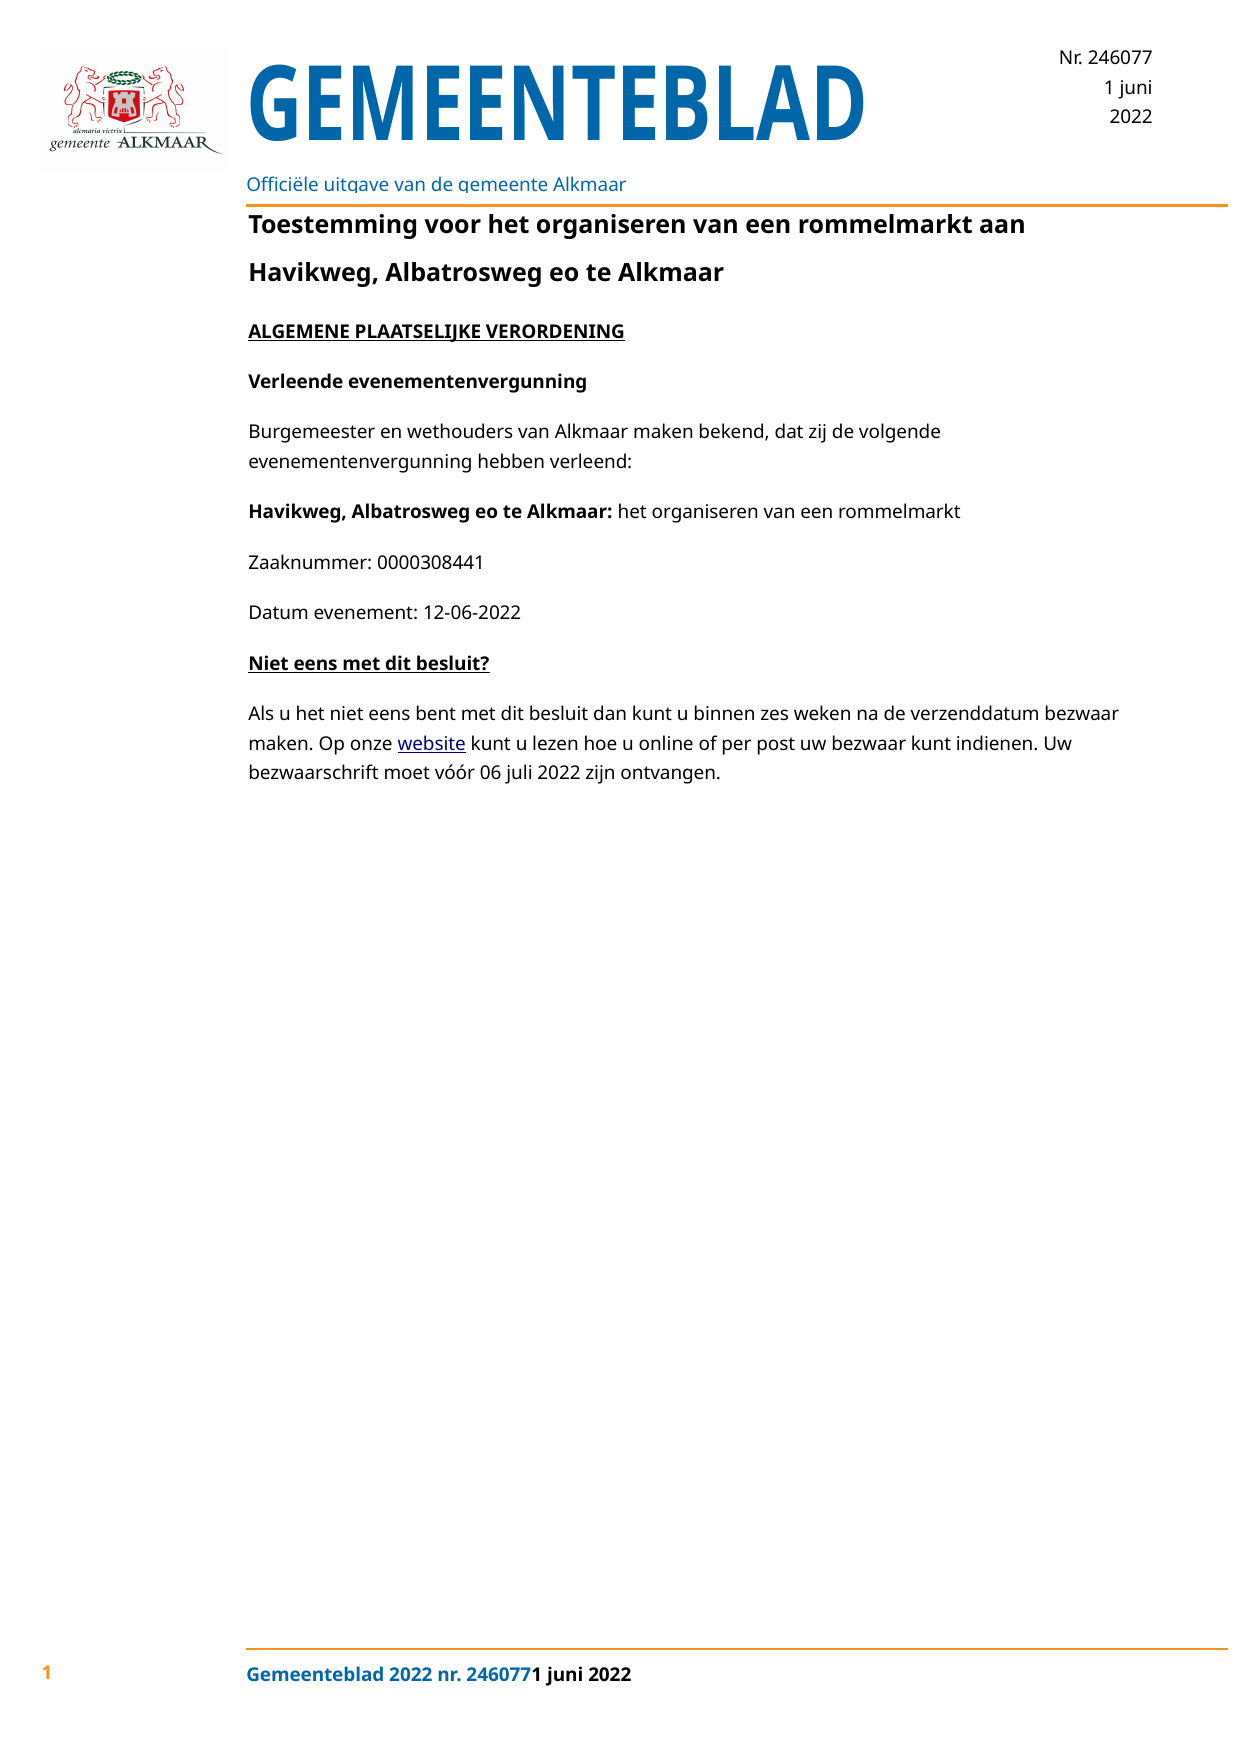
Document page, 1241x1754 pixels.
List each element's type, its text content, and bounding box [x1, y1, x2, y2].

text Verleende evenementenvergunning [248, 368, 1152, 394]
text Zaaknummer: 0000308441 [248, 549, 1152, 575]
text Havikweg, Albatrosweg eo te Alkmaar: het organiseren van een rommelmarkt [248, 499, 1152, 524]
text Als u het niet eens bent met dit besluit dan kunt u binnen zes weken na de verzenddatum bezwaar maken. Op onze website kunt u lezen hoe u online of per post uw bezwaar kunt indienen. Uw bezwaarschrift moet vóór 06 juli 2022 zijn ontvangen. [248, 700, 1152, 785]
text Burgemeester en wethouders van Alkmaar maken bekend, dat zij de volgende evenementenvergunning hebben verleend: [248, 419, 1152, 474]
picture [41, 47, 231, 172]
text Niet eens met dit besluit? [248, 650, 1152, 676]
text Datum evenement: 12-06-2022 [248, 599, 1152, 625]
text Toestemming voor het organiseren van een rommelmarkt aan Havikweg, Albatrosweg eo te Alkmaar [248, 207, 1152, 288]
text ALGEMENE PLAATSELIJKE VERORDENING [248, 318, 1152, 344]
